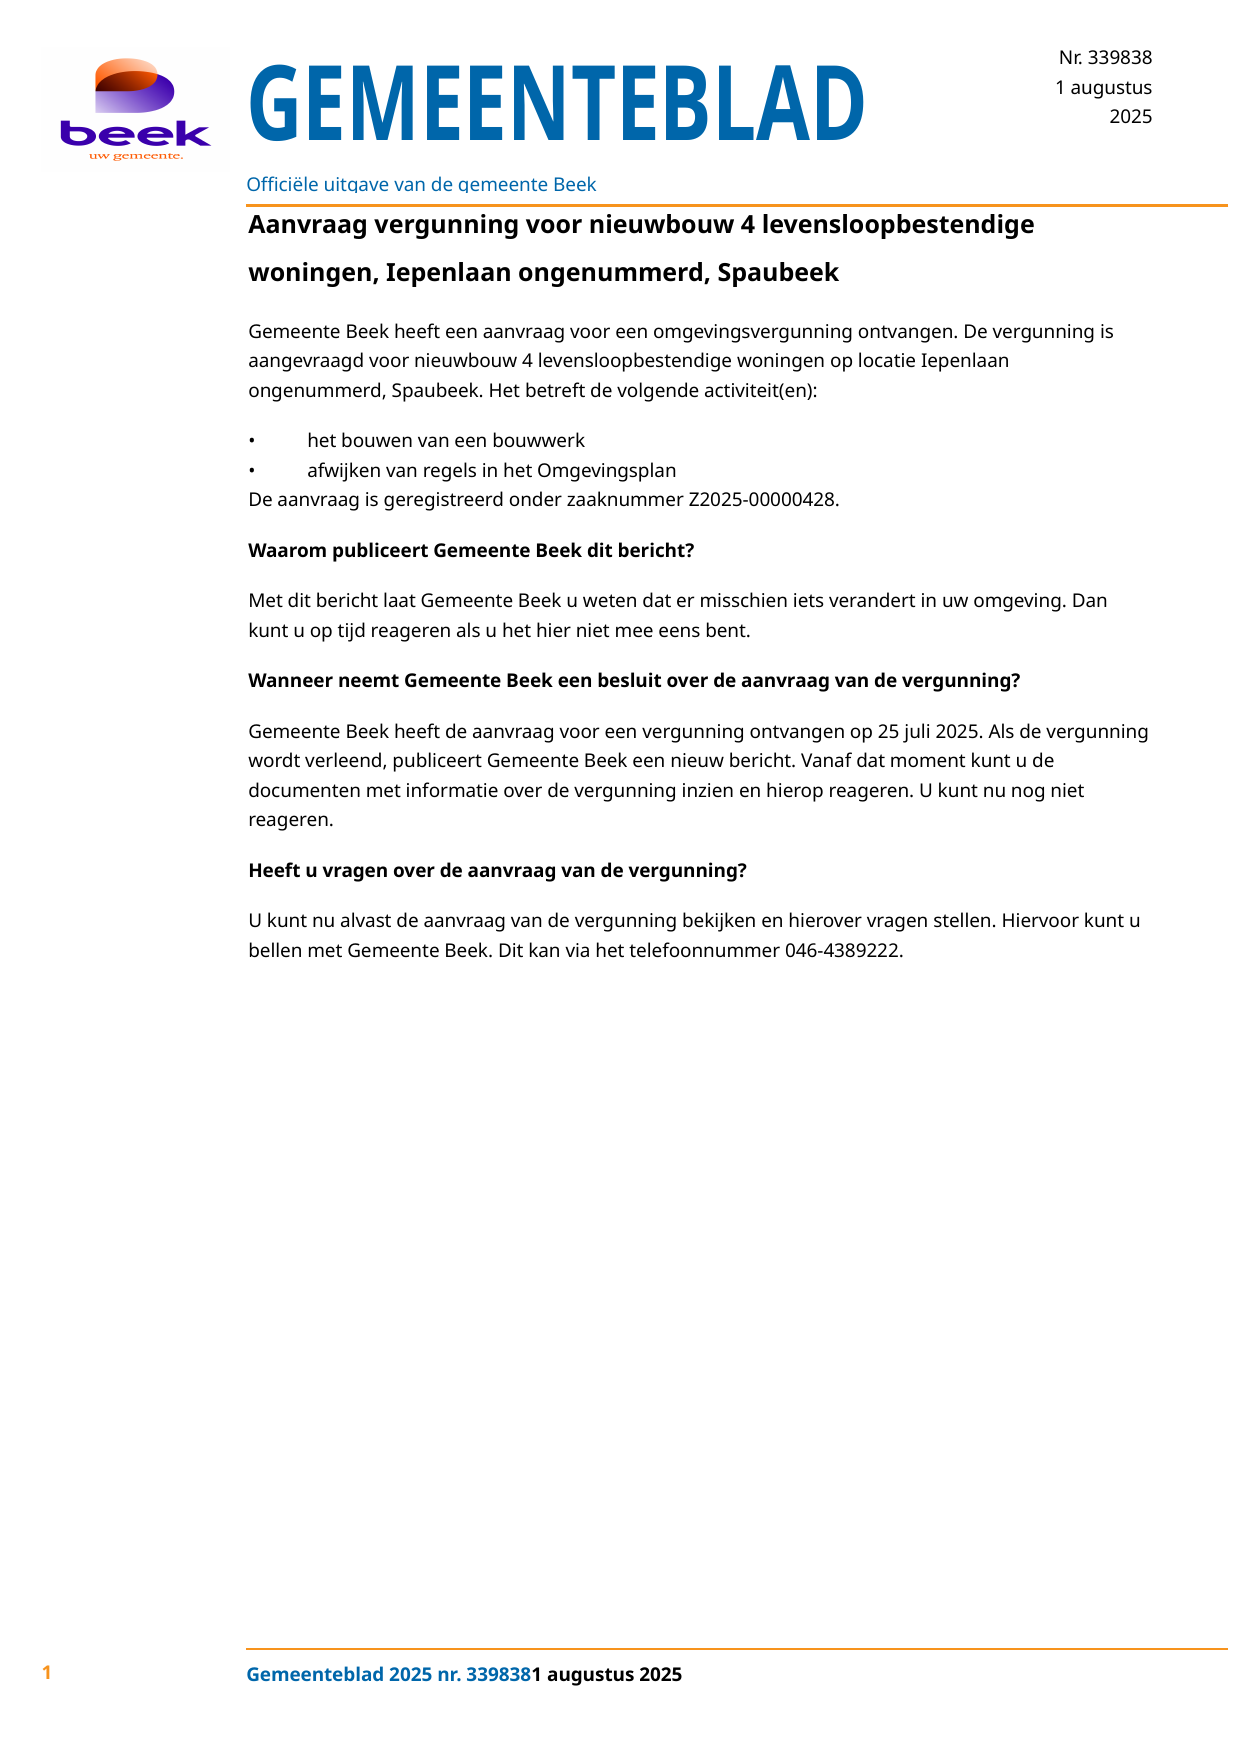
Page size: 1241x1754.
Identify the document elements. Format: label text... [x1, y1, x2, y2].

text Heeft u vragen over de aanvraag van de vergunning? [248, 857, 1152, 883]
text Gemeente Beek heeft een aanvraag voor een omgevingsvergunning ontvangen. De vergunning is aangevraagd voor nieuwbouw 4 levensloopbestendige woningen op locatie Iepenlaan ongenummerd, Spaubeek. Het betreft de volgende activiteit(en): [248, 318, 1152, 403]
text Aanvraag vergunning voor nieuwbouw 4 levensloopbestendige woningen, Iepenlaan ongenummerd, Spaubeek [248, 207, 1152, 288]
list afwijken van regels in het Omgevingsplan [248, 457, 1152, 483]
text De aanvraag is geregistreerd onder zaaknummer Z2025-00000428. [248, 487, 1152, 512]
text Waarom publiceert Gemeente Beek dit bericht? [248, 537, 1152, 563]
list het bouwen van een bouwwerk [248, 427, 1152, 453]
picture [41, 47, 231, 172]
text U kunt nu alvast de aanvraag van de vergunning bekijken en hierover vragen stellen. Hiervoor kunt u bellen met Gemeente Beek. Dit kan via het telefoonnummer 046-4389222. [248, 907, 1152, 963]
text Wanneer neemt Gemeente Beek een besluit over de aanvraag van de vergunning? [248, 667, 1152, 693]
text Met dit bericht laat Gemeente Beek u weten dat er misschien iets verandert in uw omgeving. Dan kunt u op tijd reageren als u het hier niet mee eens bent. [248, 587, 1152, 643]
text Gemeente Beek heeft de aanvraag voor een vergunning ontvangen op 25 juli 2025. Als de vergunning wordt verleend, publiceert Gemeente Beek een nieuw bericht. Vanaf dat moment kunt u de documenten met informatie over de vergunning inzien en hierop reageren. U kunt nu nog niet reageren. [248, 718, 1152, 832]
